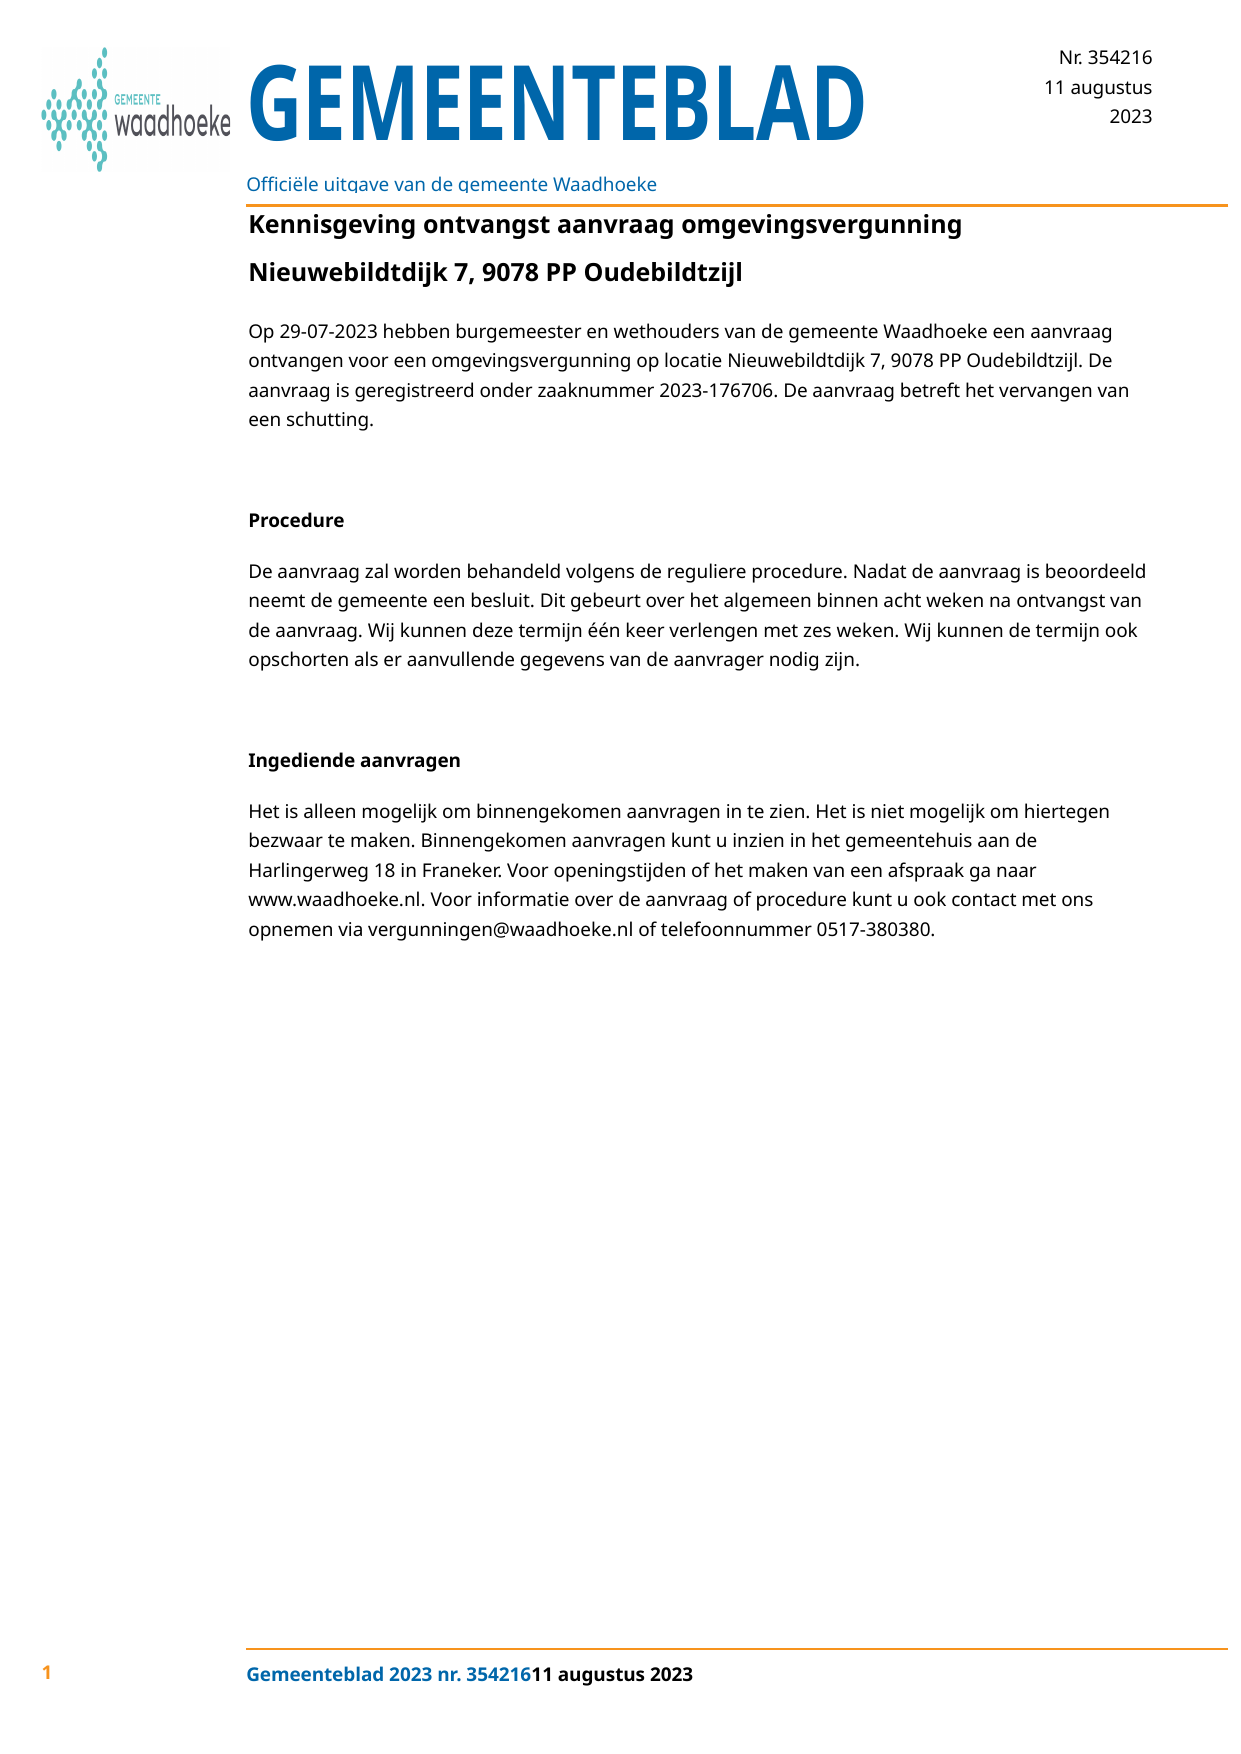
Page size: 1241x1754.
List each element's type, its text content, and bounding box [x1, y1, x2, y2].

text Op 29-07-2023 hebben burgemeester en wethouders van de gemeente Waadhoeke een aanvraag ontvangen voor een omgevingsvergunning op locatie Nieuwebildtdijk 7, 9078 PP Oudebildtzijl. De aanvraag is geregistreerd onder zaaknummer 2023-176706. De aanvraag betreft het vervangen van een schutting. [248, 318, 1152, 432]
text Het is alleen mogelijk om binnengekomen aanvragen in te zien. Het is niet mogelijk om hiertegen bezwaar te maken. Binnengekomen aanvragen kunt u inzien in het gemeentehuis aan de Harlingerweg 18 in Franeker. Voor openingstijden of het maken van een afspraak ga naar www.waadhoeke.nl. Voor informatie over de aanvraag of procedure kunt u ook contact met ons opnemen via vergunningen@waadhoeke.nl of telefoonnummer 0517-380380. [248, 798, 1152, 942]
text De aanvraag zal worden behandeld volgens de reguliere procedure. Nadat de aanvraag is beoordeeld neemt de gemeente een besluit. Dit gebeurt over het algemeen binnen acht weken na ontvangst van de aanvraag. Wij kunnen deze termijn één keer verlengen met zes weken. Wij kunnen de termijn ook opschorten als er aanvullende gegevens van de aanvrager nodig zijn. [248, 558, 1152, 672]
text Kennisgeving ontvangst aanvraag omgevingsvergunning Nieuwebildtdijk 7, 9078 PP Oudebildtzijl [248, 207, 1152, 288]
text Ingediende aanvragen [248, 747, 1152, 773]
picture [41, 47, 231, 172]
text Procedure [248, 507, 1152, 533]
